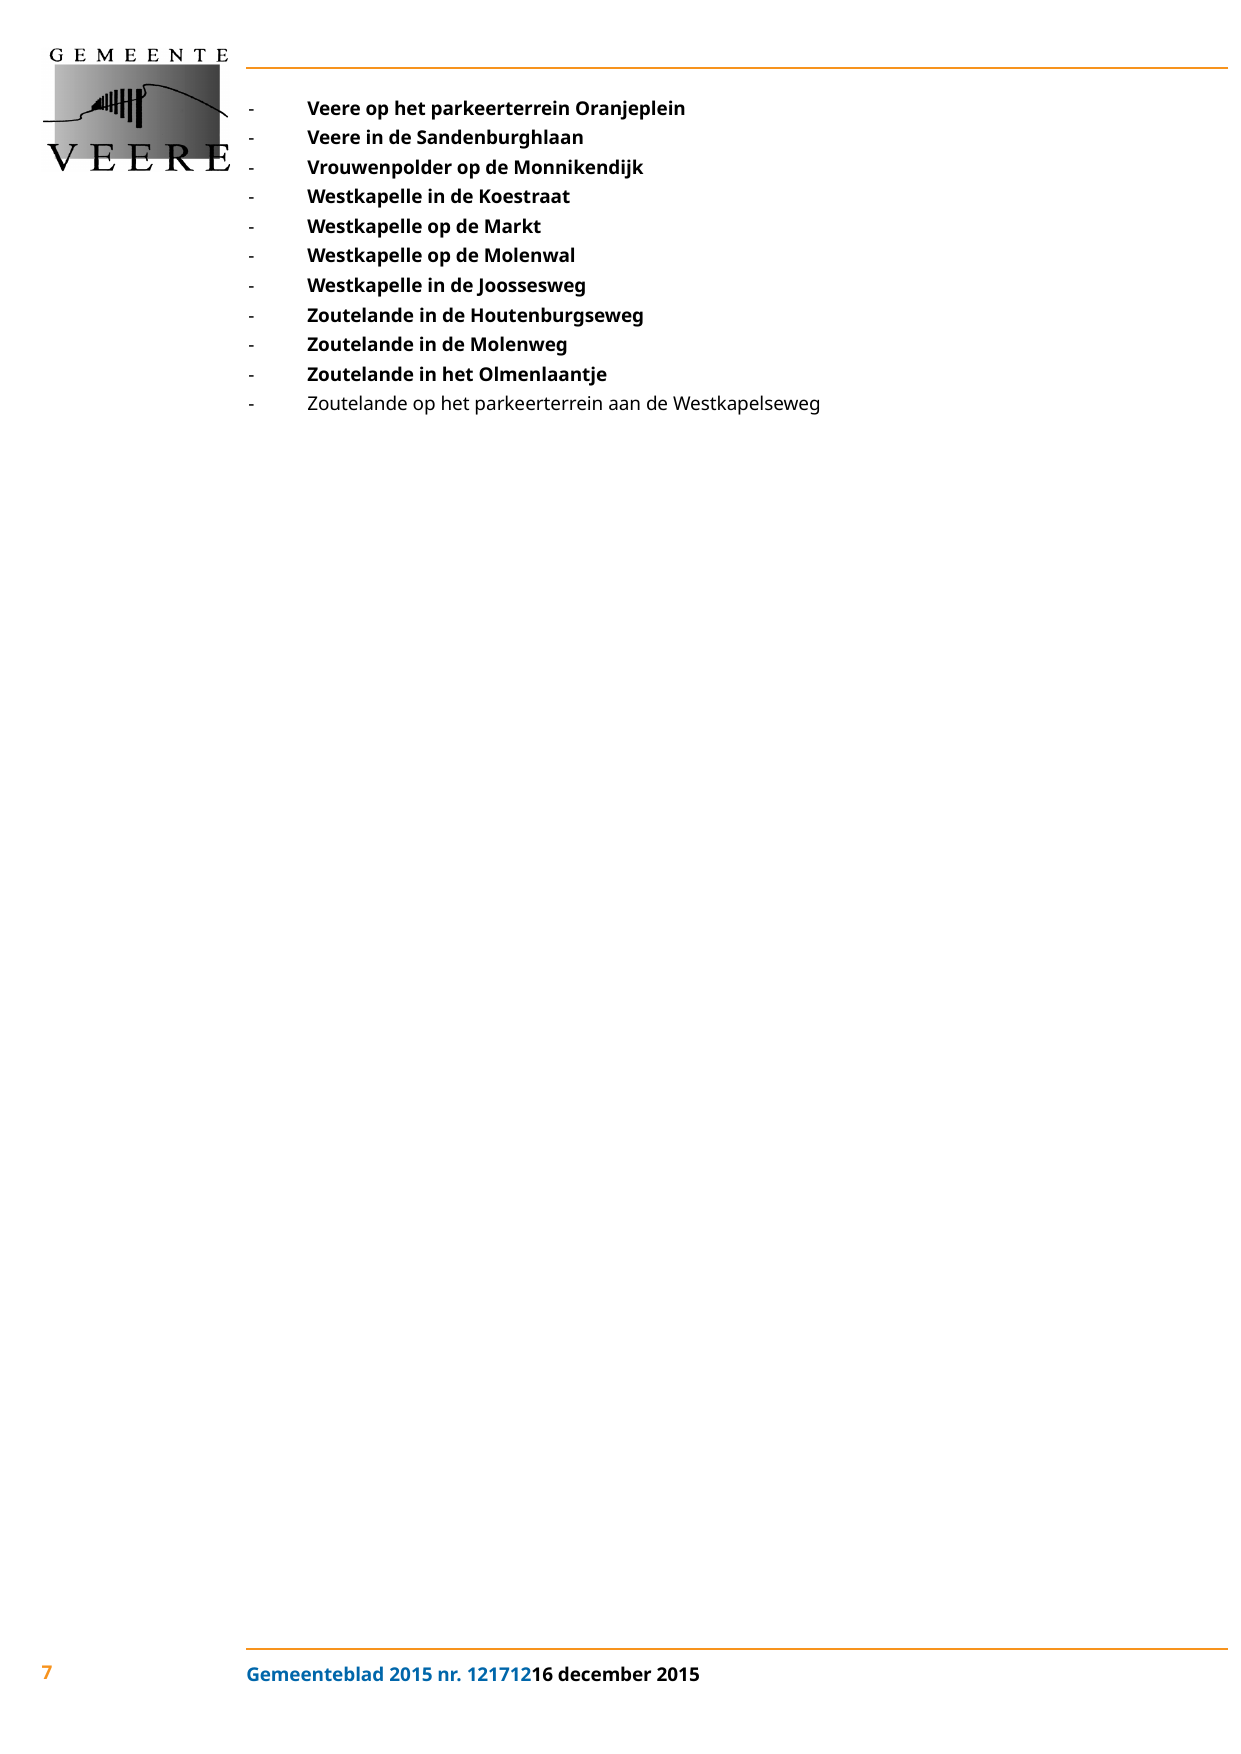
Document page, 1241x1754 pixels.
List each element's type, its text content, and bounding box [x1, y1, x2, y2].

list Westkapelle in de Joossesweg [248, 272, 1152, 298]
list Westkapelle op de Markt [248, 213, 1152, 239]
list Veere in de Sandenburghlaan [248, 124, 1152, 150]
list Veere op het parkeerterrein Oranjeplein [248, 95, 1152, 121]
list Zoutelande op het parkeerterrein aan de Westkapelseweg [248, 391, 1152, 416]
list Zoutelande in het Olmenlaantje [248, 361, 1152, 387]
list Zoutelande in de Molenweg [248, 331, 1152, 357]
picture [41, 47, 231, 172]
list Westkapelle in de Koestraat [248, 183, 1152, 209]
list Zoutelande in de Houtenburgseweg [248, 302, 1152, 328]
list Westkapelle op de Molenwal [248, 243, 1152, 268]
list Vrouwenpolder op de Monnikendijk [248, 154, 1152, 180]
